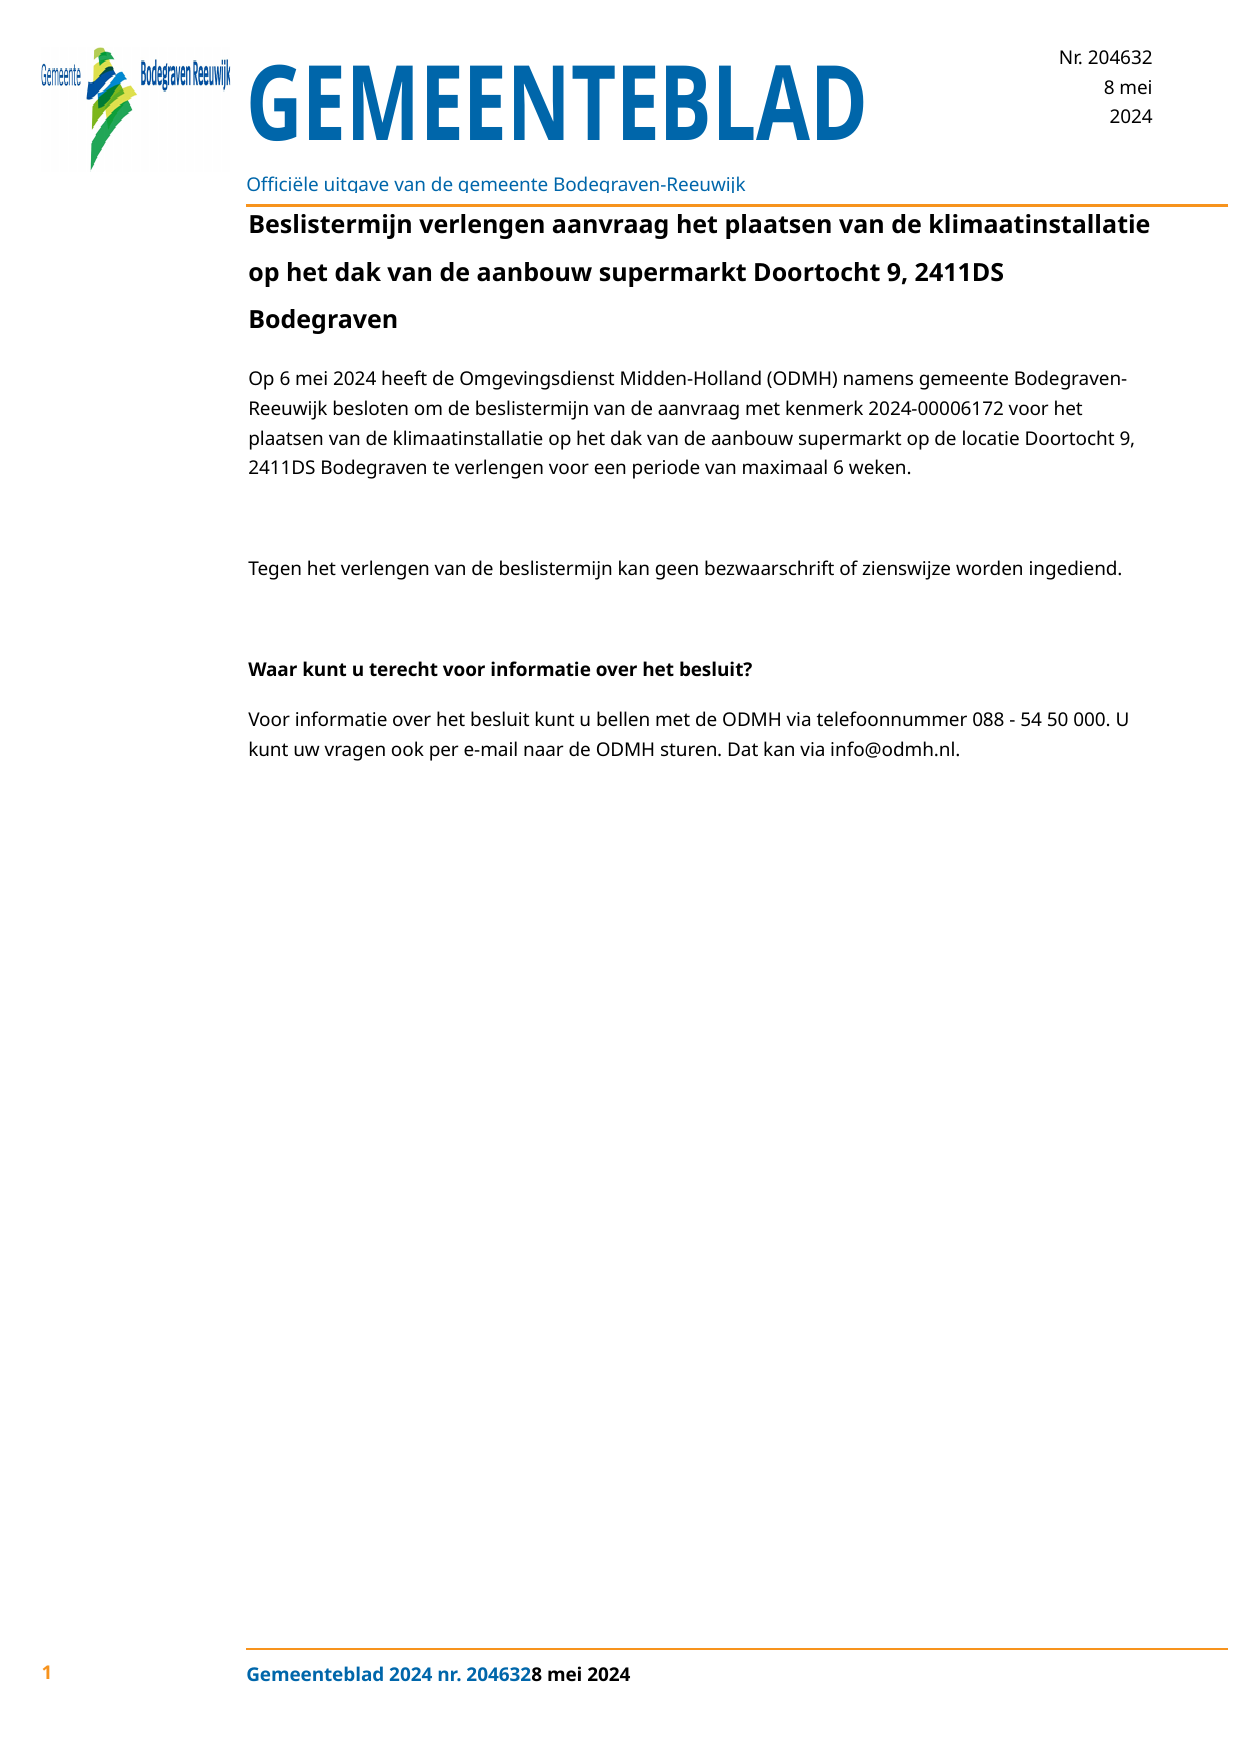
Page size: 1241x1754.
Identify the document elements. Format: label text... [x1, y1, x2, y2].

picture [41, 47, 231, 172]
text Op 6 mei 2024 heeft de Omgevingsdienst Midden-Holland (ODMH) namens gemeente Bodegraven-Reeuwijk besloten om de beslistermijn van de aanvraag met kenmerk 2024-00006172 voor het plaatsen van de klimaatinstallatie op het dak van de aanbouw supermarkt op de locatie Doortocht 9, 2411DS Bodegraven te verlengen voor een periode van maximaal 6 weken. [248, 366, 1152, 480]
text Waar kunt u terecht voor informatie over het besluit? [248, 656, 1152, 682]
text Voor informatie over het besluit kunt u bellen met de ODMH via telefoonnummer 088 - 54 50 000. U kunt uw vragen ook per e-mail naar de ODMH sturen. Dat kan via info@odmh.nl. [248, 706, 1152, 762]
text Beslistermijn verlengen aanvraag het plaatsen van de klimaatinstallatie op het dak van de aanbouw supermarkt Doortocht 9, 2411DS Bodegraven [248, 207, 1152, 336]
text Tegen het verlengen van de beslistermijn kan geen bezwaarschrift of zienswijze worden ingediend. [248, 555, 1152, 581]
